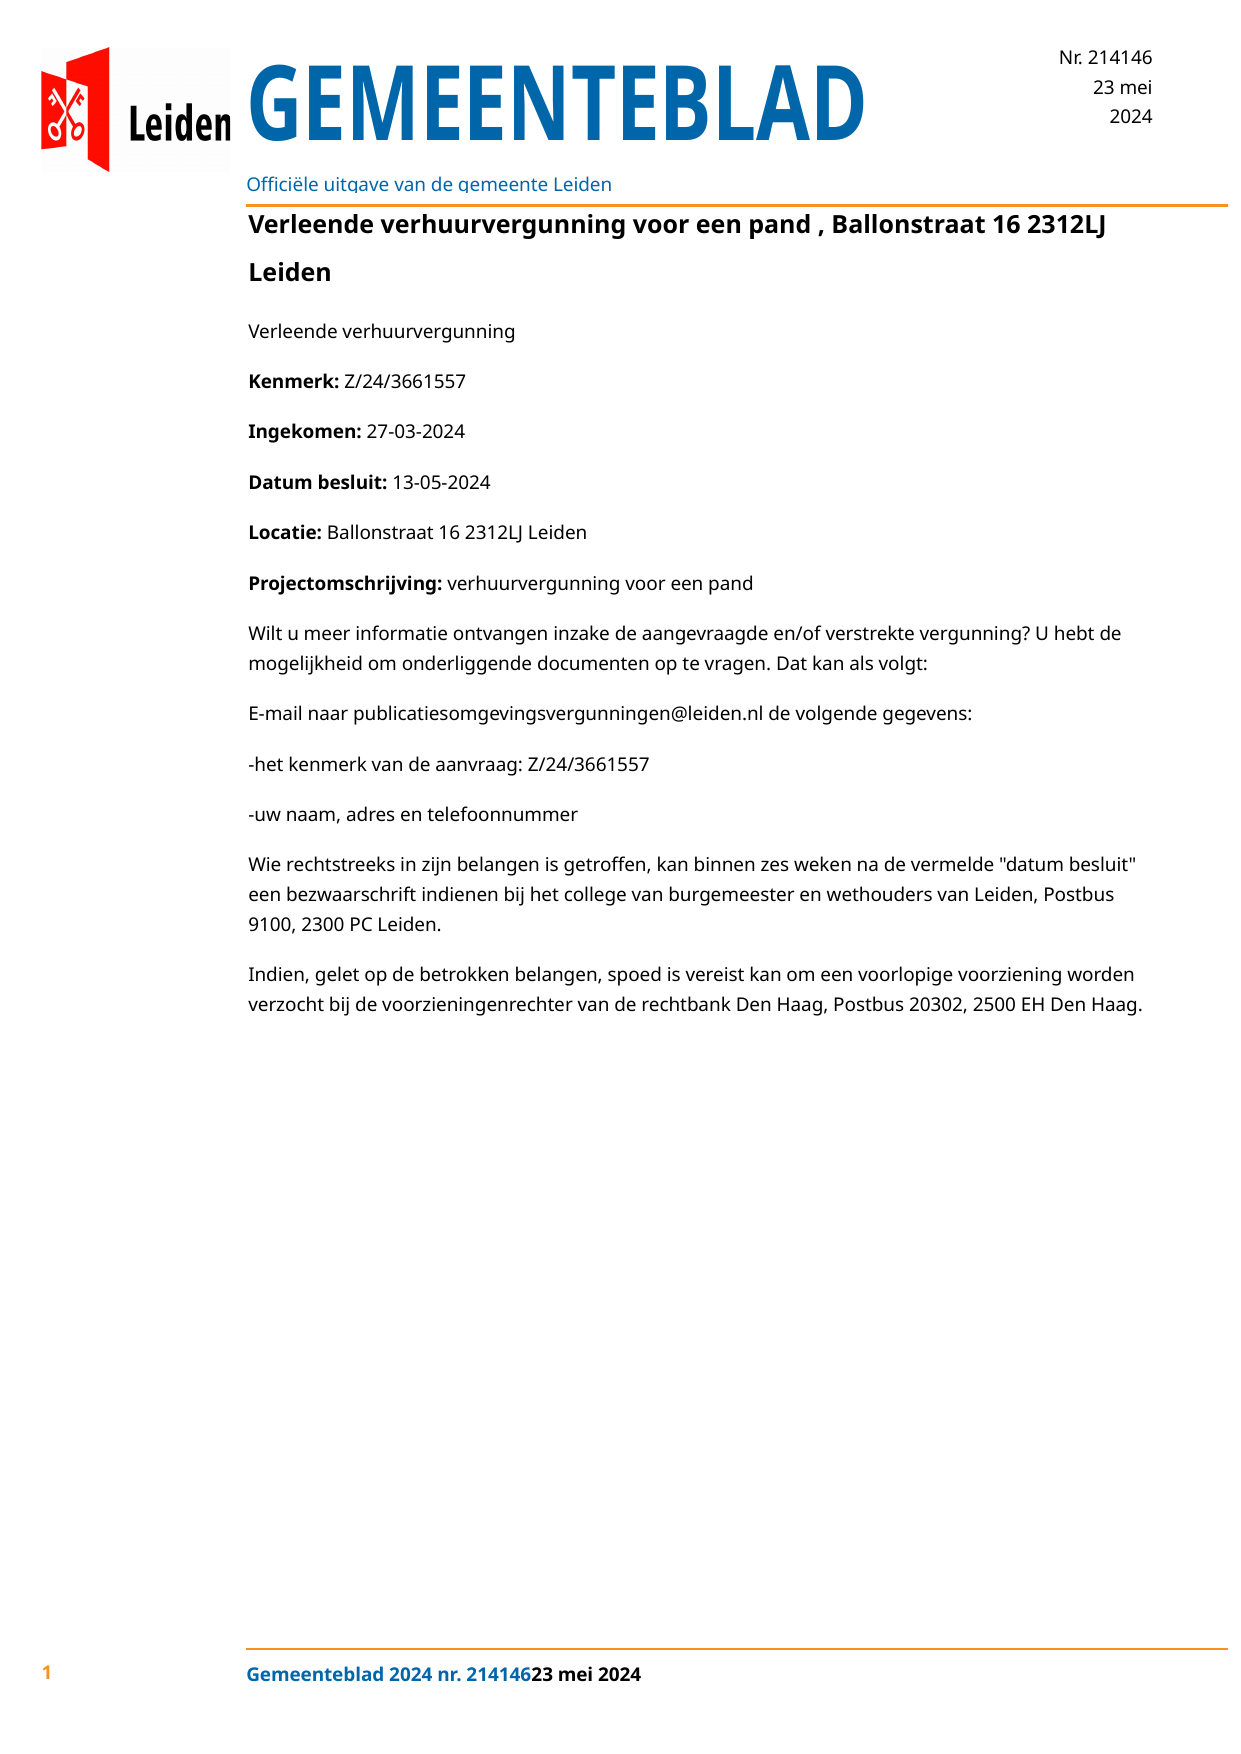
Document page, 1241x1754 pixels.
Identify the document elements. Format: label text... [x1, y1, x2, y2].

text Verleende verhuurvergunning voor een pand , Ballonstraat 16 2312LJ Leiden [248, 207, 1152, 288]
text E-mail naar publicatiesomgevingsvergunningen@leiden.nl de volgende gegevens: [248, 700, 1152, 726]
text Locatie: Ballonstraat 16 2312LJ Leiden [248, 519, 1152, 545]
text Verleende verhuurvergunning [248, 318, 1152, 344]
text Projectomschrijving: verhuurvergunning voor een pand [248, 570, 1152, 596]
text -het kenmerk van de aanvraag: Z/24/3661557 [248, 751, 1152, 777]
picture [41, 47, 231, 172]
text Wilt u meer informatie ontvangen inzake de aangevraagde en/of verstrekte vergunning? U hebt de mogelijkheid om onderliggende documenten op te vragen. Dat kan als volgt: [248, 620, 1152, 676]
text Indien, gelet op de betrokken belangen, spoed is vereist kan om een voorlopige voorziening worden verzocht bij de voorzieningenrechter van de rechtbank Den Haag, Postbus 20302, 2500 EH Den Haag. [248, 961, 1152, 1017]
text Datum besluit: 13-05-2024 [248, 469, 1152, 495]
text -uw naam, adres en telefoonnummer [248, 801, 1152, 827]
text Kenmerk: Z/24/3661557 [248, 368, 1152, 394]
text Ingekomen: 27-03-2024 [248, 419, 1152, 444]
text Wie rechtstreeks in zijn belangen is getroffen, kan binnen zes weken na de vermelde "datum besluit" een bezwaarschrift indienen bij het college van burgemeester en wethouders van Leiden, Postbus 9100, 2300 PC Leiden. [248, 852, 1152, 937]
